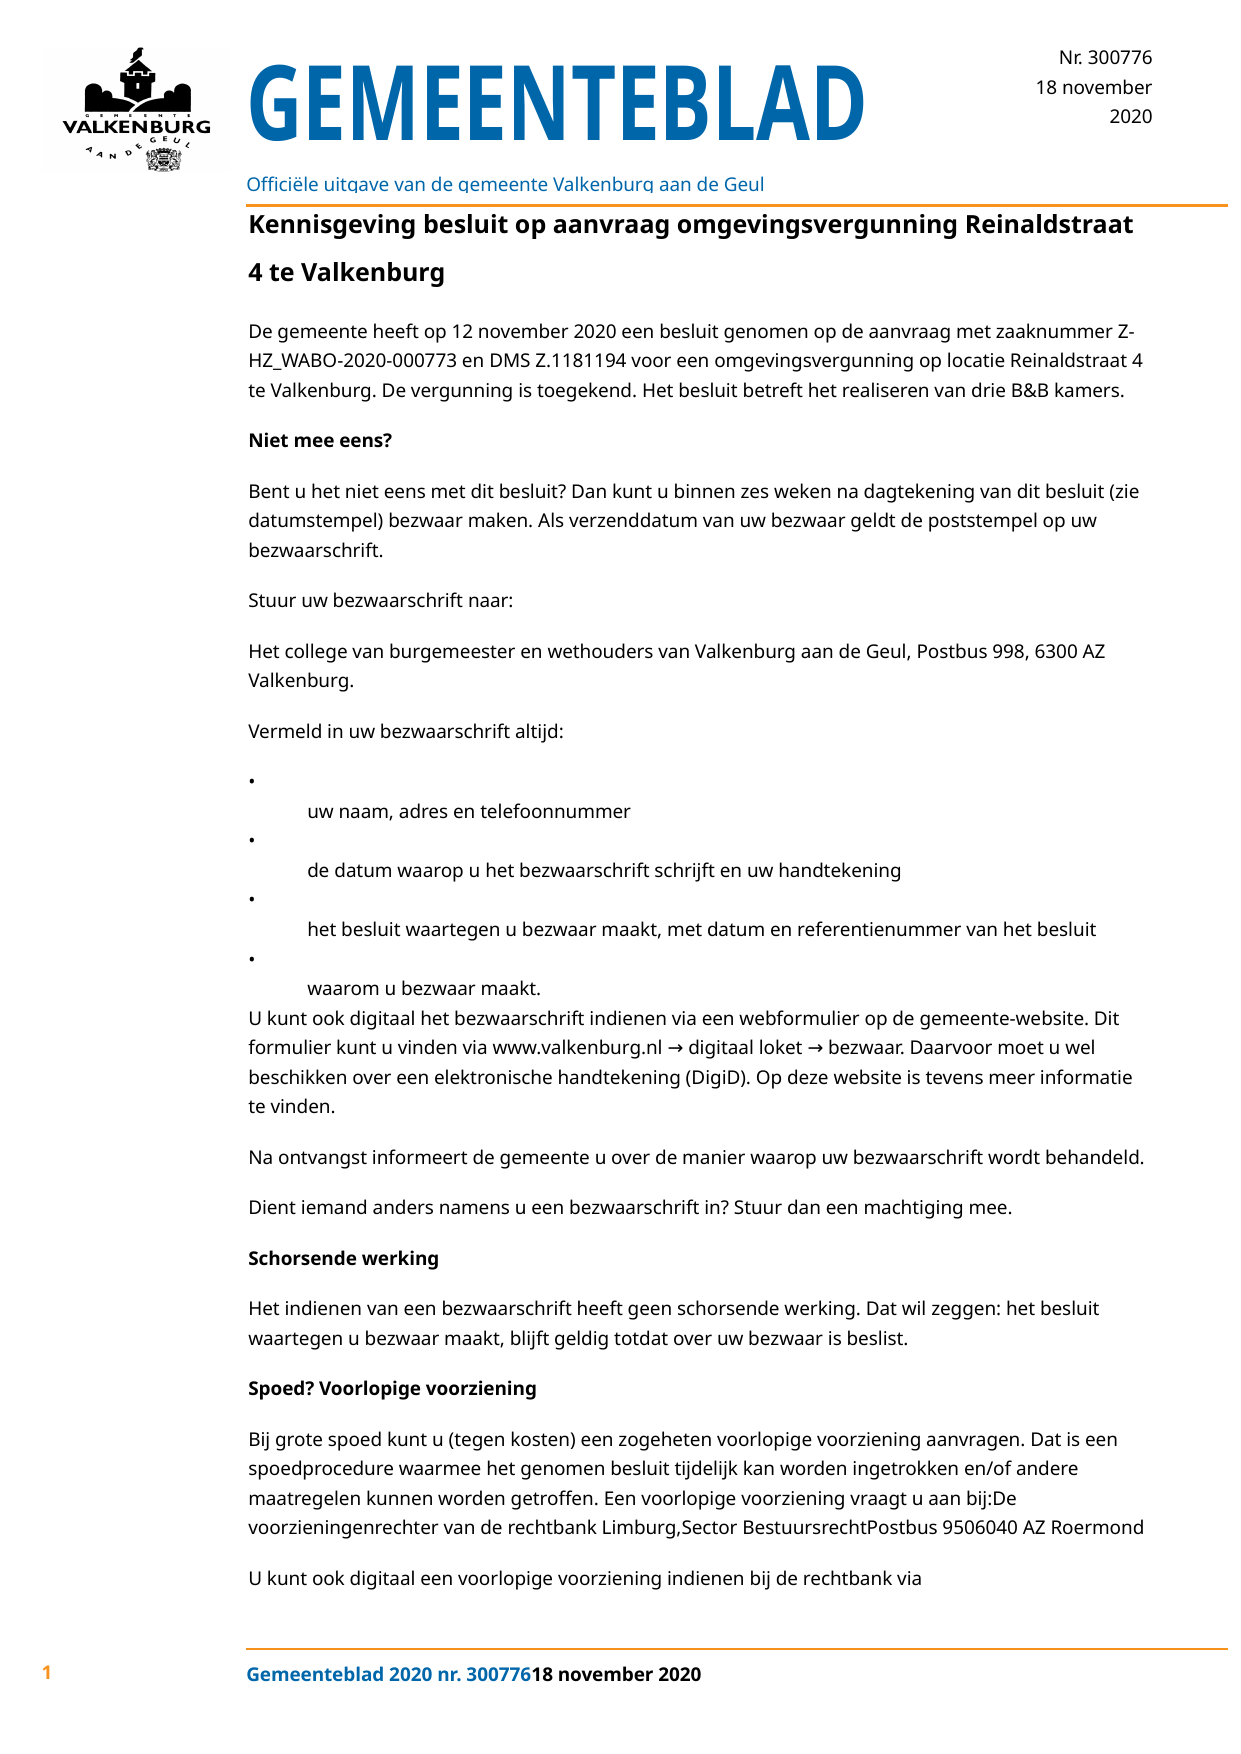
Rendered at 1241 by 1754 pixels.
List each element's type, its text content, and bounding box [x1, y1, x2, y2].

text Het indienen van een bezwaarschrift heeft geen schorsende werking. Dat wil zeggen: het besluit waartegen u bezwaar maakt, blijft geldig totdat over uw bezwaar is beslist. [248, 1295, 1152, 1351]
text Bent u het niet eens met dit besluit? Dan kunt u binnen zes weken na dagtekening van dit besluit (zie datumstempel) bezwaar maken. Als verzenddatum van uw bezwaar geldt de poststempel op uw bezwaarschrift. [248, 478, 1152, 563]
text U kunt ook digitaal het bezwaarschrift indienen via een webformulier op de gemeente-website. Dit formulier kunt u vinden via www.valkenburg.nl → digitaal loket → bezwaar. Daarvoor moet u wel beschikken over een elektronische handtekening (DigiD). Op deze website is tevens meer informatie te vinden. [248, 1005, 1152, 1119]
text Dient iemand anders namens u een bezwaarschrift in? Stuur dan een machtiging mee. [248, 1194, 1152, 1220]
list waarom u bezwaar maakt. [248, 975, 1152, 1001]
text Vermeld in uw bezwaarschrift altijd: [248, 718, 1152, 744]
text De gemeente heeft op 12 november 2020 een besluit genomen op de aanvraag met zaaknummer Z-HZ_WABO-2020-000773 en DMS Z.1181194 voor een omgevingsvergunning op locatie Reinaldstraat 4 te Valkenburg. De vergunning is toegekend. Het besluit betreft het realiseren van drie B&B kamers. [248, 318, 1152, 403]
text Kennisgeving besluit op aanvraag omgevingsvergunning Reinaldstraat 4 te Valkenburg [248, 207, 1152, 288]
list uw naam, adres en telefoonnummer [248, 798, 1152, 824]
list de datum waarop u het bezwaarschrift schrijft en uw handtekening [248, 857, 1152, 883]
text Het college van burgemeester en wethouders van Valkenburg aan de Geul, Postbus 998, 6300 AZ Valkenburg. [248, 638, 1152, 693]
text Spoed? Voorlopige voorziening [248, 1375, 1152, 1401]
list het besluit waartegen u bezwaar maakt, met datum en referentienummer van het besluit [248, 916, 1152, 942]
text Schorsende werking [248, 1245, 1152, 1271]
text U kunt ook digitaal een voorlopige voorziening indienen bij de rechtbank via [248, 1565, 1152, 1591]
text Stuur uw bezwaarschrift naar: [248, 587, 1152, 613]
text Na ontvangst informeert de gemeente u over de manier waarop uw bezwaarschrift wordt behandeld. [248, 1144, 1152, 1170]
text Niet mee eens? [248, 427, 1152, 453]
text Bij grote spoed kunt u (tegen kosten) een zogeheten voorlopige voorziening aanvragen. Dat is een spoedprocedure waarmee het genomen besluit tijdelijk kan worden ingetrokken en/of andere maatregelen kunnen worden getroffen. Een voorlopige voorziening vraagt u aan bij:De voorzieningenrechter van de rechtbank Limburg,Sector BestuursrechtPostbus 9506040 AZ Roermond [248, 1426, 1152, 1540]
picture [41, 47, 231, 172]
